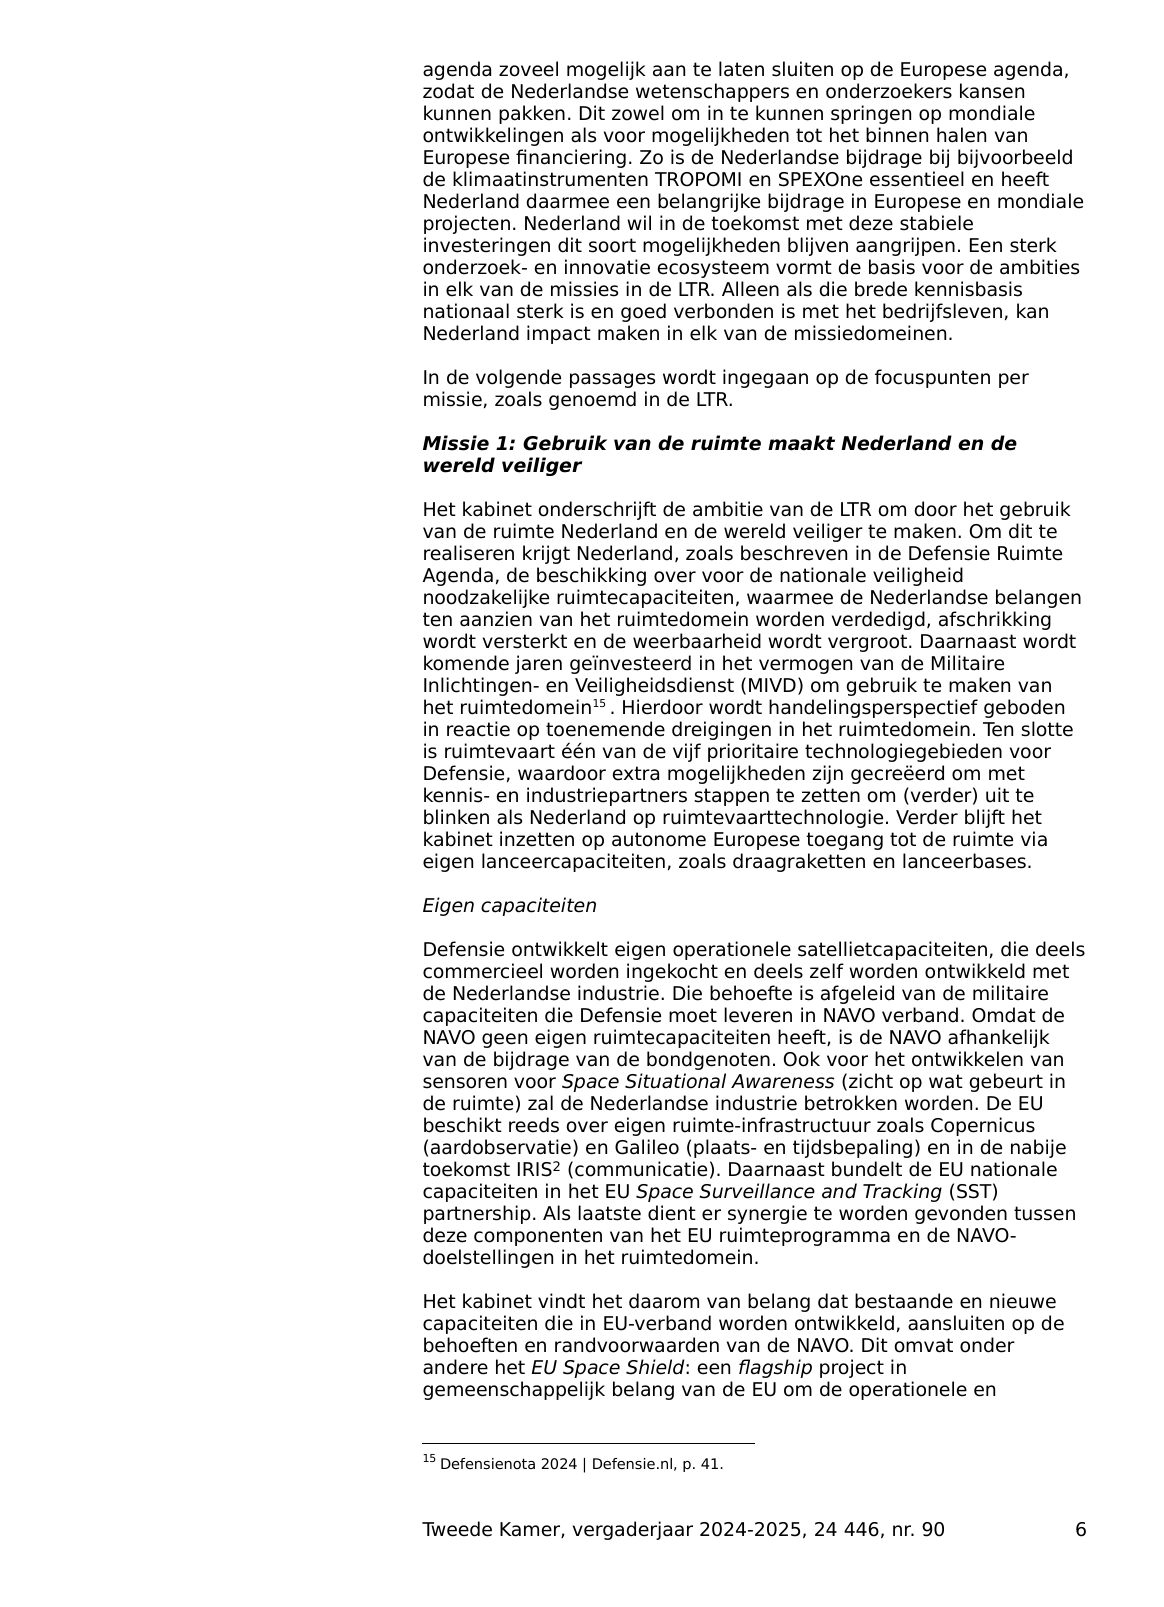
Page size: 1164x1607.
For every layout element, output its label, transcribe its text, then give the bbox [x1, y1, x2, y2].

text Het kabinet onderschrijft de ambitie van de LTR om door het gebruik van de ruimte Nederland en de wereld veiliger te maken. Om dit te realiseren krijgt Nederland, zoals beschreven in de Defensie Ruimte Agenda, de beschikking over voor de nationale veiligheid noodzakelijke ruimtecapaciteiten, waarmee de Nederlandse belangen ten aanzien van het ruimtedomein worden verdedigd, afschrikking wordt versterkt en de weerbaarheid wordt vergroot. Daarnaast wordt komende jaren geïnvesteerd in het vermogen van de Militaire Inlichtingen- en Veiligheidsdienst (MIVD) om gebruik te maken van het ruimtedomein. Hierdoor wordt handelingsperspectief geboden in reactie op toenemende dreigingen in het ruimtedomein. Ten slotte is ruimtevaart één van de vijf prioritaire technologiegebieden voor Defensie, waardoor extra mogelijkheden zijn gecreëerd om met kennis- en industriepartners stappen te zetten om (verder) uit te blinken als Nederland op ruimtevaarttechnologie. Verder blijft het kabinet inzetten op autonome Europese toegang tot de ruimte via eigen lanceercapaciteiten, zoals draagraketten en lanceerbases. [422, 499, 1087, 873]
subtitle Missie 1: Gebruik van de ruimte maakt Nederland en de wereld veiliger [422, 433, 1087, 477]
text Defensienota 2024 | Defensie.nl, p. 41. [422, 1452, 1087, 1474]
subtitle Eigen capaciteiten [422, 895, 1087, 917]
text In de volgende passages wordt ingegaan op de focuspunten per missie, zoals genoemd in de LTR. [422, 367, 1087, 411]
text Het kabinet vindt het daarom van belang dat bestaande en nieuwe capaciteiten die in EU-verband worden ontwikkeld, aansluiten op de behoeften en randvoorwaarden van de NAVO. Dit omvat onder andere het EU Space Shield: een flagship project in gemeenschappelijk belang van de EU om de operationele en [422, 1291, 1087, 1401]
text agenda zoveel mogelijk aan te laten sluiten op de Europese agenda, zodat de Nederlandse wetenschappers en onderzoekers kansen kunnen pakken. Dit zowel om in te kunnen springen op mondiale ontwikkelingen als voor mogelijkheden tot het binnen halen van Europese financiering. Zo is de Nederlandse bijdrage bij bijvoorbeeld de klimaatinstrumenten TROPOMI en SPEXOne essentieel en heeft Nederland daarmee een belangrijke bijdrage in Europese en mondiale projecten. Nederland wil in de toekomst met deze stabiele investeringen dit soort mogelijkheden blijven aangrijpen. Een sterk onderzoek- en innovatie ecosysteem vormt de basis voor de ambities in elk van de missies in de LTR. Alleen als die brede kennisbasis nationaal sterk is en goed verbonden is met het bedrijfsleven, kan Nederland impact maken in elk van de missiedomeinen. [422, 59, 1087, 345]
text Defensie ontwikkelt eigen operationele satellietcapaciteiten, die deels commercieel worden ingekocht en deels zelf worden ontwikkeld met de Nederlandse industrie. Die behoefte is afgeleid van de militaire capaciteiten die Defensie moet leveren in NAVO verband. Omdat de NAVO geen eigen ruimtecapaciteiten heeft, is de NAVO afhankelijk van de bijdrage van de bondgenoten. Ook voor het ontwikkelen van sensoren voor Space Situational Awareness (zicht op wat gebeurt in de ruimte) zal de Nederlandse industrie betrokken worden. De EU beschikt reeds over eigen ruimte-infrastructuur zoals Copernicus (aardobservatie) en Galileo (plaats- en tijdsbepaling) en in de nabije toekomst IRIS2 (communicatie). Daarnaast bundelt de EU nationale capaciteiten in het EU Space Surveillance and Tracking (SST) partnership. Als laatste dient er synergie te worden gevonden tussen deze componenten van het EU ruimteprogramma en de NAVO-doelstellingen in het ruimtedomein. [422, 939, 1087, 1269]
